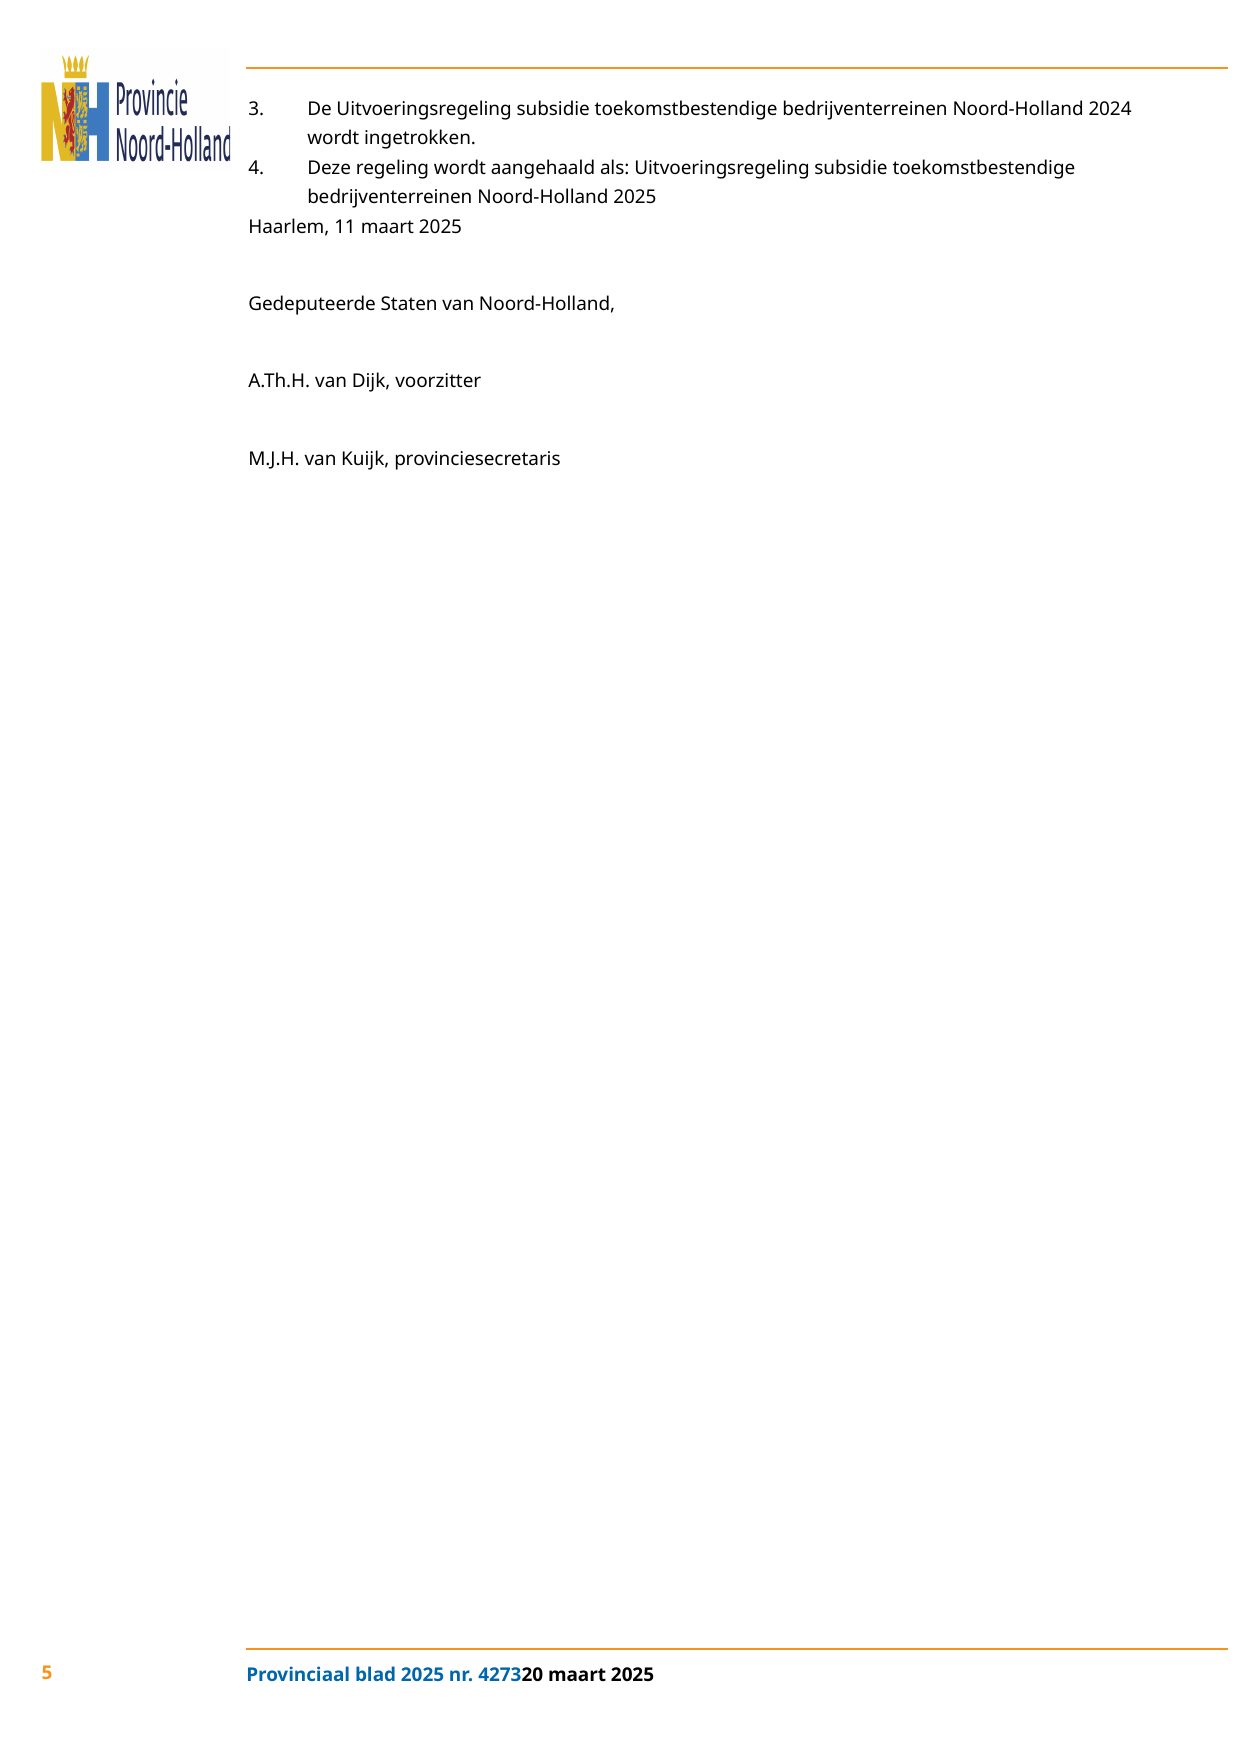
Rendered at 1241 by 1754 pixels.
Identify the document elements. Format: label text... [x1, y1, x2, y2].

list Deze regeling wordt aangehaald als: Uitvoeringsregeling subsidie toekomstbestendige bedrijventerreinen Noord-Holland 2025 [248, 154, 1152, 209]
text Haarlem, 11 maart 2025 [248, 213, 1152, 239]
text Gedeputeerde Staten van Noord-Holland, [248, 290, 1152, 316]
list De Uitvoeringsregeling subsidie toekomstbestendige bedrijventerreinen Noord-Holland 2024 wordt ingetrokken. [248, 95, 1152, 150]
picture [41, 47, 231, 172]
text M.J.H. van Kuijk, provinciesecretaris [248, 445, 1152, 470]
text A.Th.H. van Dijk, voorzitter [248, 367, 1152, 393]
